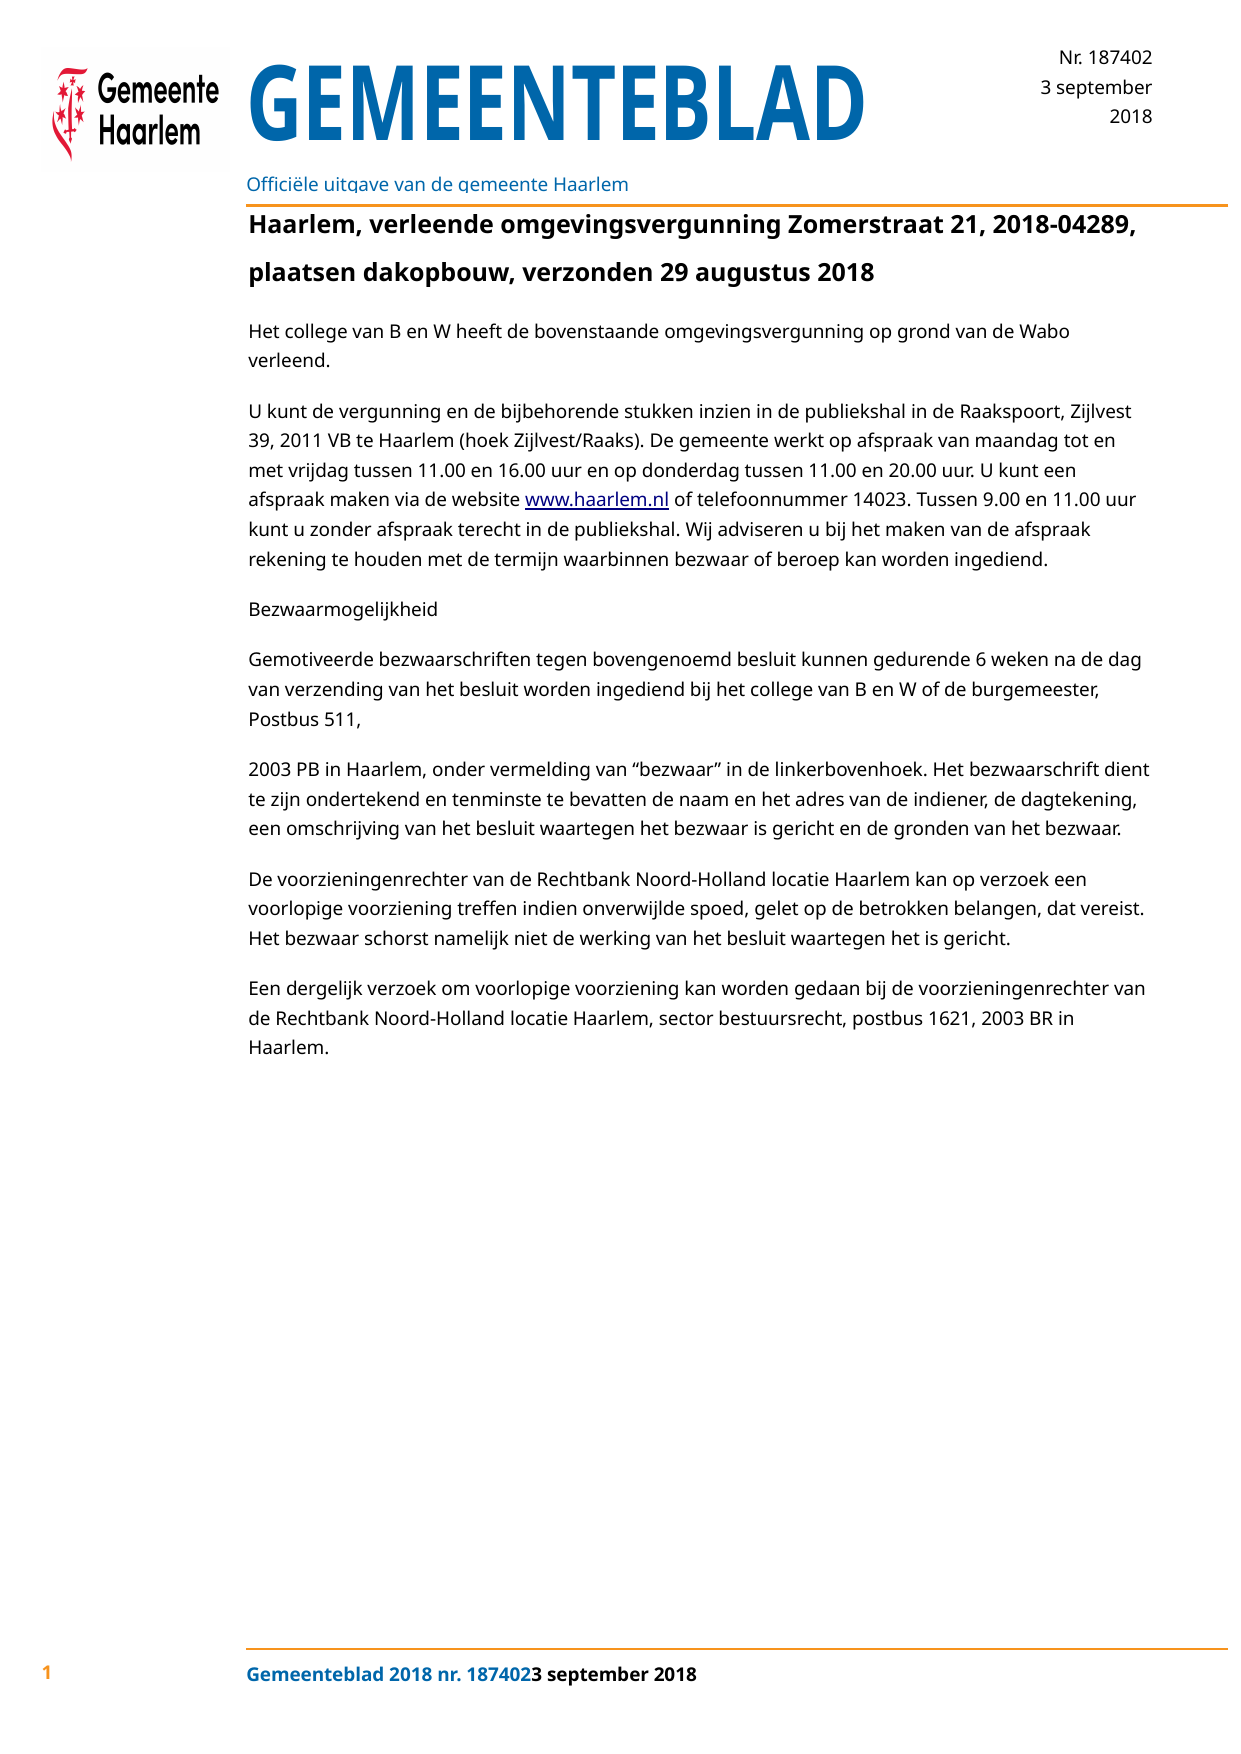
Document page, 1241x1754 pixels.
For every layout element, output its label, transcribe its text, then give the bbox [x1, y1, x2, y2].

picture [41, 47, 231, 172]
text 2003 PB in Haarlem, onder vermelding van “bezwaar” in de linkerbovenhoek. Het bezwaarschrift dient te zijn ondertekend en tenminste te bevatten de naam en het adres van de indiener, de dagtekening, een omschrijving van het besluit waartegen het bezwaar is gericht en de gronden van het bezwaar. [248, 756, 1152, 841]
text Bezwaarmogelijkheid [248, 596, 1152, 622]
text Gemotiveerde bezwaarschriften tegen bovengenoemd besluit kunnen gedurende 6 weken na de dag van verzending van het besluit worden ingediend bij het college van B en W of de burgemeester, Postbus 511, [248, 647, 1152, 732]
text U kunt de vergunning en de bijbehorende stukken inzien in de publiekshal in de Raakspoort, Zijlvest 39, 2011 VB te Haarlem (hoek Zijlvest/Raaks). De gemeente werkt op afspraak van maandag tot en met vrijdag tussen 11.00 en 16.00 uur en op donderdag tussen 11.00 en 20.00 uur. U kunt een afspraak maken via de website www.haarlem.nl of telefoonnummer 14023. Tussen 9.00 en 11.00 uur kunt u zonder afspraak terecht in de publiekshal. Wij adviseren u bij het maken van de afspraak rekening te houden met de termijn waarbinnen bezwaar of beroep kan worden ingediend. [248, 398, 1152, 572]
text Het college van B en W heeft de bovenstaande omgevingsvergunning op grond van de Wabo verleend. [248, 318, 1152, 373]
text Haarlem, verleende omgevingsvergunning Zomerstraat 21, 2018-04289, plaatsen dakopbouw, verzonden 29 augustus 2018 [248, 207, 1152, 288]
text De voorzieningenrechter van de Rechtbank Noord-Holland locatie Haarlem kan op verzoek een voorlopige voorziening treffen indien onverwijlde spoed, gelet op de betrokken belangen, dat vereist. Het bezwaar schorst namelijk niet de werking van het besluit waartegen het is gericht. [248, 866, 1152, 951]
text Een dergelijk verzoek om voorlopige voorziening kan worden gedaan bij de voorzieningenrechter van de Rechtbank Noord-Holland locatie Haarlem, sector bestuursrecht, postbus 1621, 2003 BR in Haarlem. [248, 975, 1152, 1060]
